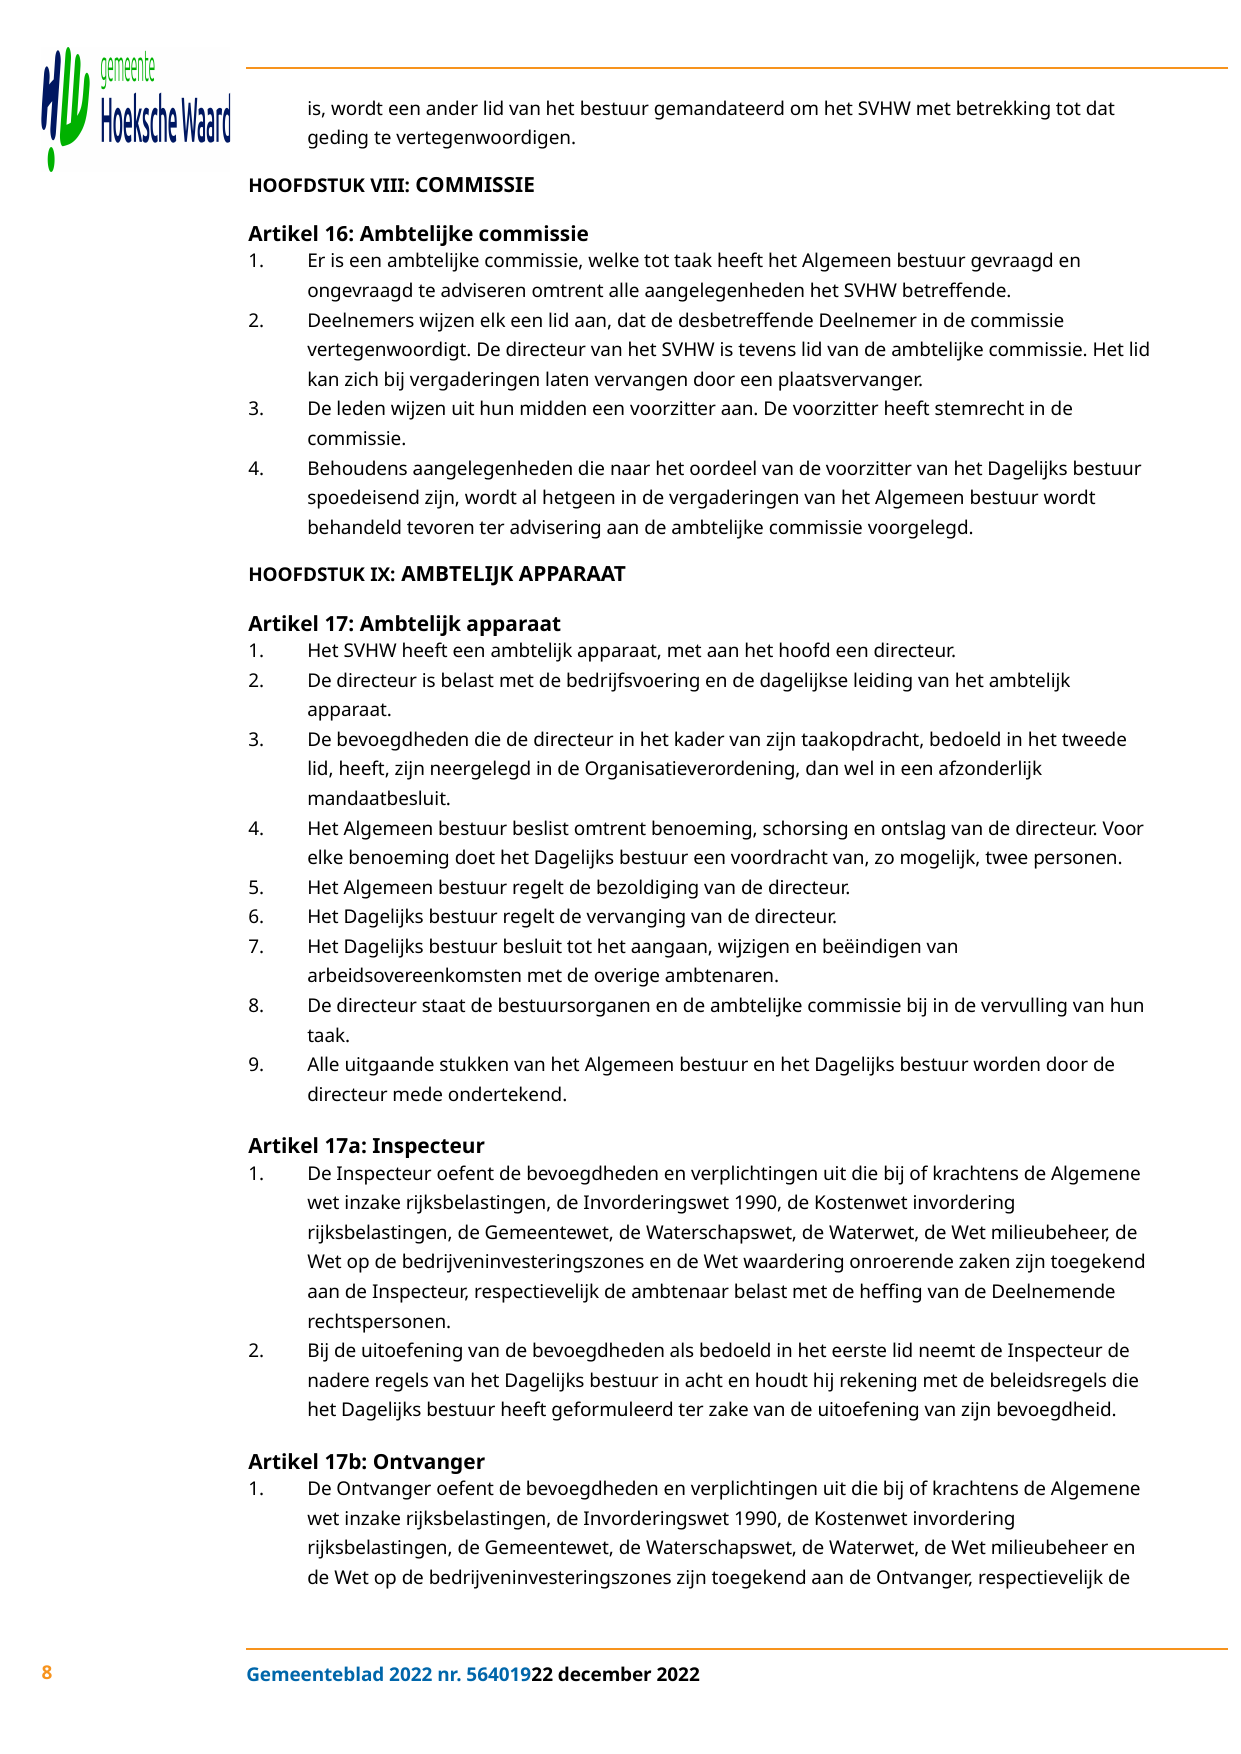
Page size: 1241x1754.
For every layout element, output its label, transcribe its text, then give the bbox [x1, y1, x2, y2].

text Artikel 17: Ambtelijk apparaat [248, 609, 1152, 637]
text HOOFDSTUK VIII: COMMISSIE [248, 170, 1152, 198]
list De bevoegdheden die de directeur in het kader van zijn taakopdracht, bedoeld in het tweede lid, heeft, zijn neergelegd in de Organisatieverordening, dan wel in een afzonderlijk mandaatbesluit. [248, 726, 1152, 811]
list De directeur is belast met de bedrijfsvoering en de dagelijkse leiding van het ambtelijk apparaat. [248, 667, 1152, 722]
list Het SVHW heeft een ambtelijk apparaat, met aan het hoofd een directeur. [248, 637, 1152, 663]
list Het Dagelijks bestuur besluit tot het aangaan, wijzigen en beëindigen van arbeidsovereenkomsten met de overige ambtenaren. [248, 933, 1152, 988]
list De directeur staat de bestuursorganen en de ambtelijke commissie bij in de vervulling van hun taak. [248, 992, 1152, 1048]
list Deelnemers wijzen elk een lid aan, dat de desbetreffende Deelnemer in de commissie vertegenwoordigt. De directeur van het SVHW is tevens lid van de ambtelijke commissie. Het lid kan zich bij vergaderingen laten vervangen door een plaatsvervanger. [248, 307, 1152, 392]
text Artikel 17a: Inspecteur [248, 1131, 1152, 1160]
list Alle uitgaande stukken van het Algemeen bestuur en het Dagelijks bestuur worden door de directeur mede ondertekend. [248, 1051, 1152, 1107]
list is, wordt een ander lid van het bestuur gemandateerd om het SVHW met betrekking tot dat geding te vertegenwoordigen. [248, 95, 1152, 150]
text Artikel 16: Ambtelijke commissie [248, 219, 1152, 248]
list Het Algemeen bestuur beslist omtrent benoeming, schorsing en ontslag van de directeur. Voor elke benoeming doet het Dagelijks bestuur een voordracht van, zo mogelijk, twee personen. [248, 815, 1152, 870]
list Het Dagelijks bestuur regelt de vervanging van de directeur. [248, 903, 1152, 929]
list De Ontvanger oefent de bevoegdheden en verplichtingen uit die bij of krachtens de Algemene wet inzake rijksbelastingen, de Invorderingswet 1990, de Kostenwet invordering rijksbelastingen, de Gemeentewet, de Waterschapswet, de Waterwet, de Wet milieubeheer en de Wet op de bedrijveninvesteringszones zijn toegekend aan de Ontvanger, respectievelijk de [248, 1475, 1152, 1590]
text Artikel 17b: Ontvanger [248, 1447, 1152, 1475]
list Behoudens aangelegenheden die naar het oordeel van de voorzitter van het Dagelijks bestuur spoedeisend zijn, wordt al hetgeen in de vergaderingen van het Algemeen bestuur wordt behandeld tevoren ter advisering aan de ambtelijke commissie voorgelegd. [248, 455, 1152, 540]
list Er is een ambtelijke commissie, welke tot taak heeft het Algemeen bestuur gevraagd en ongevraagd te adviseren omtrent alle aangelegenheden het SVHW betreffende. [248, 248, 1152, 303]
list De leden wijzen uit hun midden een voorzitter aan. De voorzitter heeft stemrecht in de commissie. [248, 396, 1152, 451]
text HOOFDSTUK IX: AMBTELIJK APPARAAT [248, 559, 1152, 588]
picture [41, 47, 231, 172]
list Bij de uitoefening van de bevoegdheden als bedoeld in het eerste lid neemt de Inspecteur de nadere regels van het Dagelijks bestuur in acht en houdt hij rekening met de beleidsregels die het Dagelijks bestuur heeft geformuleerd ter zake van de uitoefening van zijn bevoegdheid. [248, 1337, 1152, 1422]
list De Inspecteur oefent de bevoegdheden en verplichtingen uit die bij of krachtens de Algemene wet inzake rijksbelastingen, de Invorderingswet 1990, de Kostenwet invordering rijksbelastingen, de Gemeentewet, de Waterschapswet, de Waterwet, de Wet milieubeheer, de Wet op de bedrijveninvesteringszones en de Wet waardering onroerende zaken zijn toegekend aan de Inspecteur, respectievelijk de ambtenaar belast met de heffing van de Deelnemende rechtspersonen. [248, 1160, 1152, 1333]
list Het Algemeen bestuur regelt de bezoldiging van de directeur. [248, 874, 1152, 900]
